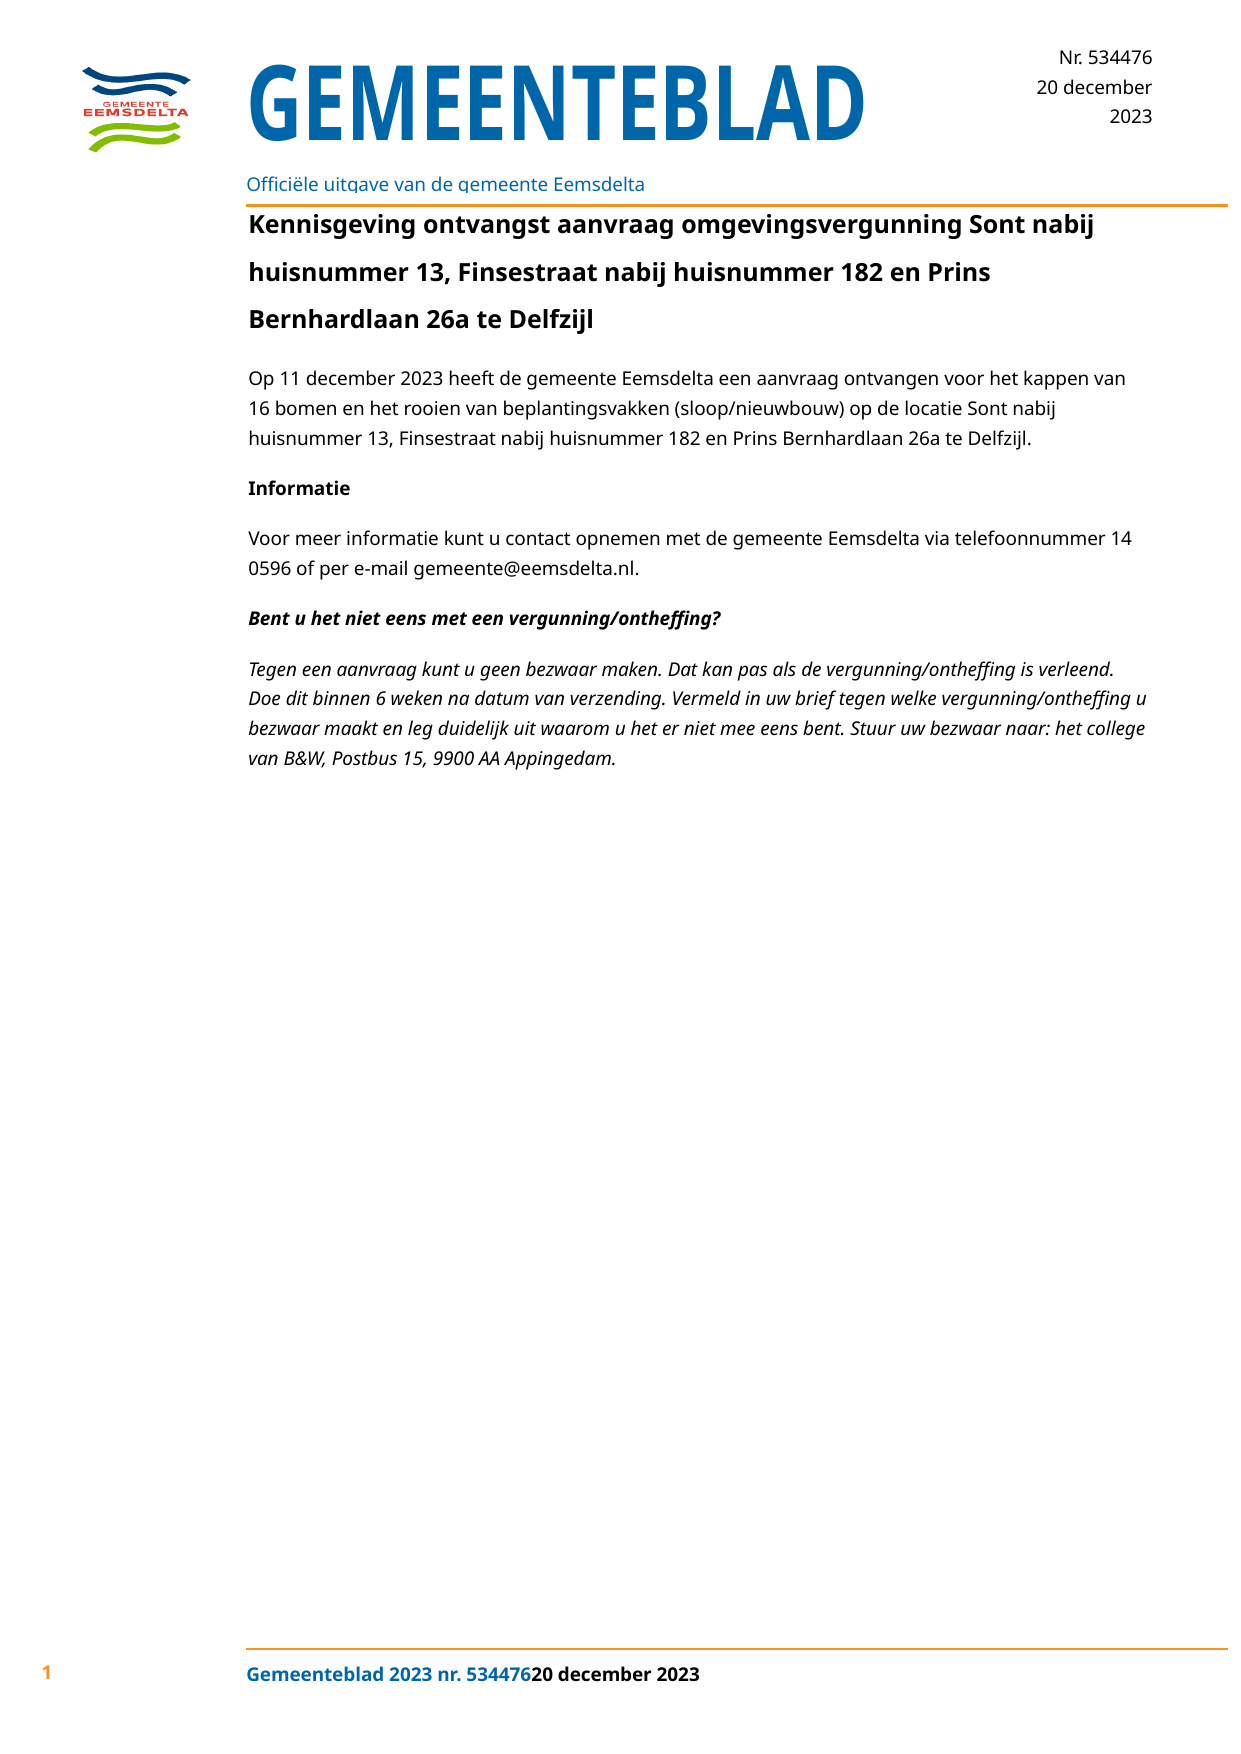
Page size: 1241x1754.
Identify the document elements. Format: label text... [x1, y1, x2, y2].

text Op 11 december 2023 heeft de gemeente Eemsdelta een aanvraag ontvangen voor het kappen van 16 bomen en het rooien van beplantingsvakken (sloop/nieuwbouw) op de locatie Sont nabij huisnummer 13, Finsestraat nabij huisnummer 182 en Prins Bernhardlaan 26a te Delfzijl. [248, 366, 1152, 450]
text Informatie [248, 475, 1152, 501]
text Tegen een aanvraag kunt u geen bezwaar maken. Dat kan pas als de vergunning/ontheffing is verleend. Doe dit binnen 6 weken na datum van verzending. Vermeld in uw brief tegen welke vergunning/ontheffing u bezwaar maakt en leg duidelijk uit waarom u het er niet mee eens bent. Stuur uw bezwaar naar: het college van B&W, Postbus 15, 9900 AA Appingedam. [248, 656, 1152, 770]
text Voor meer informatie kunt u contact opnemen met de gemeente Eemsdelta via telefoonnummer 14 0596 of per e-mail gemeente@eemsdelta.nl. [248, 526, 1152, 581]
text Bent u het niet eens met een vergunning/ontheffing? [248, 606, 1152, 631]
picture [41, 47, 231, 172]
text Kennisgeving ontvangst aanvraag omgevingsvergunning Sont nabij huisnummer 13, Finsestraat nabij huisnummer 182 en Prins Bernhardlaan 26a te Delfzijl [248, 207, 1152, 336]
